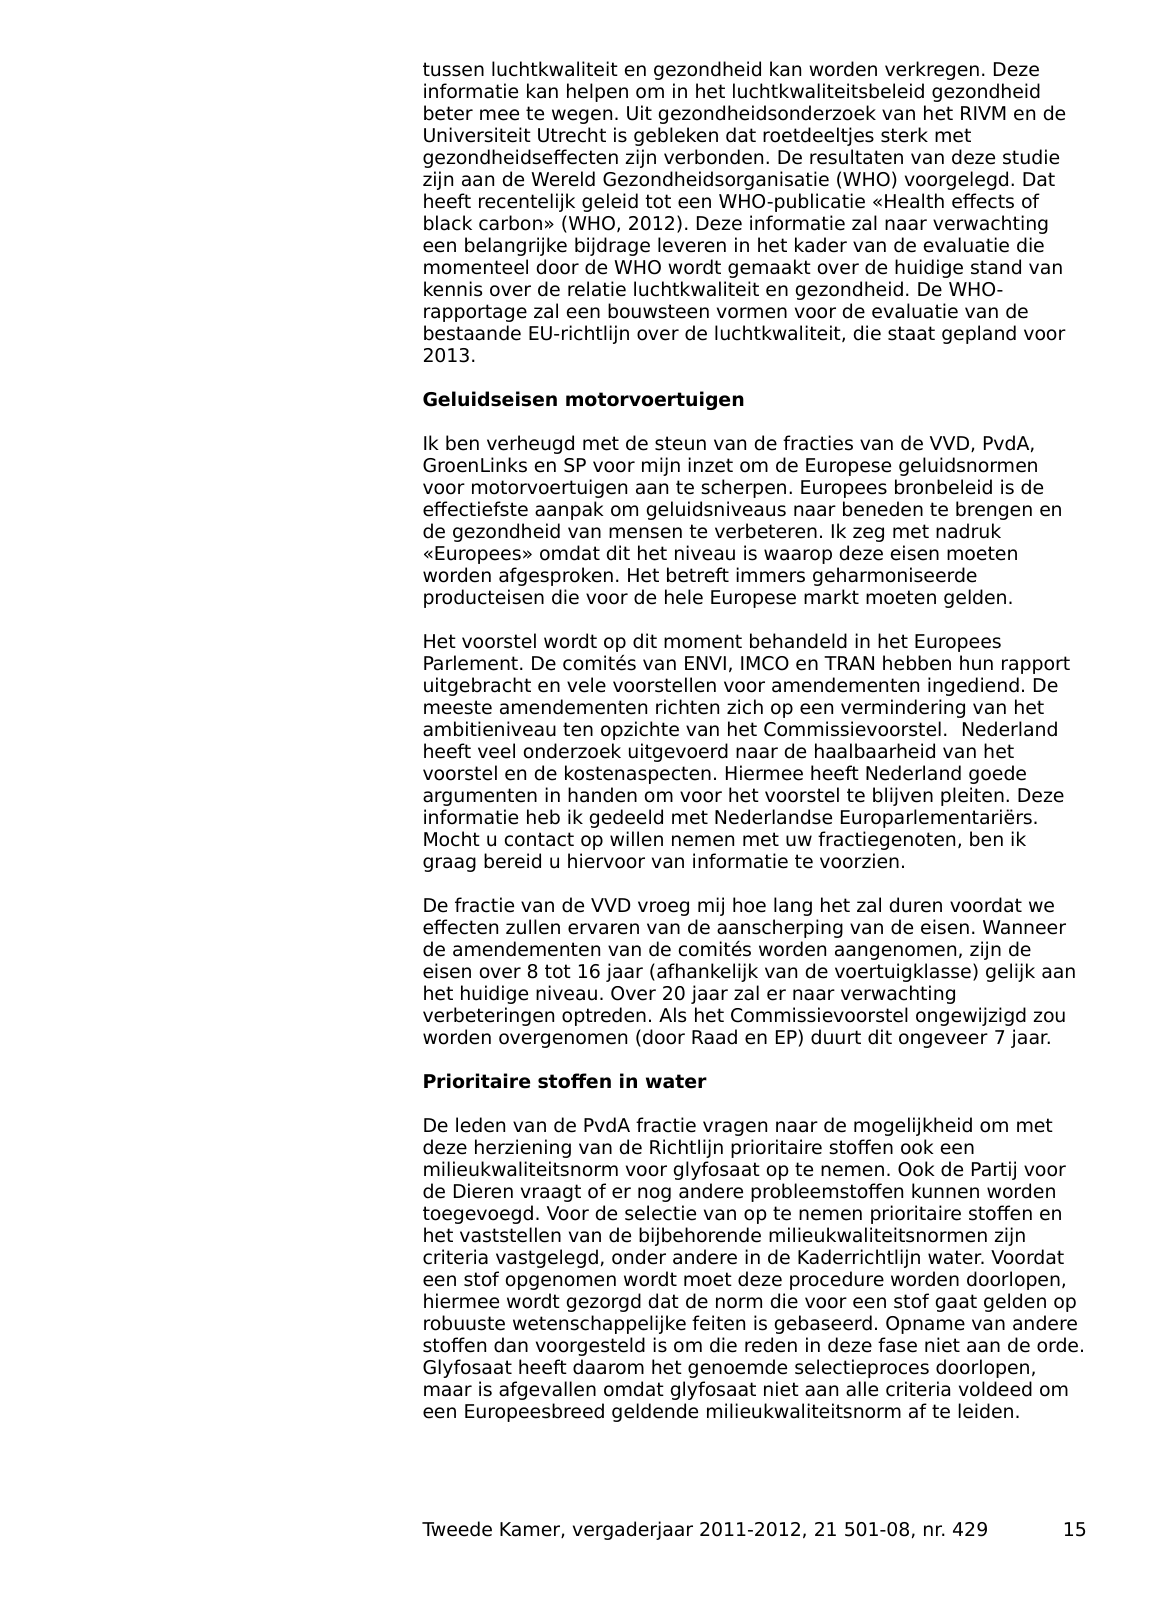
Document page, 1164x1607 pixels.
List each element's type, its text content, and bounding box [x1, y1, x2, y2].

subtitle Geluidseisen motorvoertuigen [422, 389, 1087, 411]
text De fractie van de VVD vroeg mij hoe lang het zal duren voordat we effecten zullen ervaren van de aanscherping van de eisen. Wanneer de amendementen van de comités worden aangenomen, zijn de eisen over 8 tot 16 jaar (afhankelijk van de voertuigklasse) gelijk aan het huidige niveau. Over 20 jaar zal er naar verwachting verbeteringen optreden. Als het Commissievoorstel ongewijzigd zou worden overgenomen (door Raad en EP) duurt dit ongeveer 7 jaar. [422, 895, 1087, 1049]
text Ik ben verheugd met de steun van de fracties van de VVD, PvdA, GroenLinks en SP voor mijn inzet om de Europese geluidsnormen voor motorvoertuigen aan te scherpen. Europees bronbeleid is de effectiefste aanpak om geluidsniveaus naar beneden te brengen en de gezondheid van mensen te verbeteren. Ik zeg met nadruk «Europees» omdat dit het niveau is waarop deze eisen moeten worden afgesproken. Het betreft immers geharmoniseerde producteisen die voor de hele Europese markt moeten gelden. [422, 433, 1087, 609]
text Het voorstel wordt op dit moment behandeld in het Europees Parlement. De comités van ENVI, IMCO en TRAN hebben hun rapport uitgebracht en vele voorstellen voor amendementen ingediend. De meeste amendementen richten zich op een vermindering van het ambitieniveau ten opzichte van het Commissievoorstel. Nederland heeft veel onderzoek uitgevoerd naar de haalbaarheid van het voorstel en de kostenaspecten. Hiermee heeft Nederland goede argumenten in handen om voor het voorstel te blijven pleiten. Deze informatie heb ik gedeeld met Nederlandse Europarlementariërs. Mocht u contact op willen nemen met uw fractiegenoten, ben ik graag bereid u hiervoor van informatie te voorzien. [422, 631, 1087, 873]
text De leden van de PvdA fractie vragen naar de mogelijkheid om met deze herziening van de Richtlijn prioritaire stoffen ook een milieukwaliteitsnorm voor glyfosaat op te nemen. Ook de Partij voor de Dieren vraagt of er nog andere probleemstoffen kunnen worden toegevoegd. Voor de selectie van op te nemen prioritaire stoffen en het vaststellen van de bijbehorende milieukwaliteitsnormen zijn criteria vastgelegd, onder andere in de Kaderrichtlijn water. Voordat een stof opgenomen wordt moet deze procedure worden doorlopen, hiermee wordt gezorgd dat de norm die voor een stof gaat gelden op robuuste wetenschappelijke feiten is gebaseerd. Opname van andere stoffen dan voorgesteld is om die reden in deze fase niet aan de orde. Glyfosaat heeft daarom het genoemde selectieproces doorlopen, maar is afgevallen omdat glyfosaat niet aan alle criteria voldeed om een Europeesbreed geldende milieukwaliteitsnorm af te leiden. [422, 1115, 1087, 1423]
subtitle Prioritaire stoffen in water [422, 1071, 1087, 1093]
text tussen luchtkwaliteit en gezondheid kan worden verkregen. Deze informatie kan helpen om in het luchtkwaliteitsbeleid gezondheid beter mee te wegen. Uit gezondheidsonderzoek van het RIVM en de Universiteit Utrecht is gebleken dat roetdeeltjes sterk met gezondheidseffecten zijn verbonden. De resultaten van deze studie zijn aan de Wereld Gezondheidsorganisatie (WHO) voorgelegd. Dat heeft recentelijk geleid tot een WHO-publicatie «Health effects of black carbon» (WHO, 2012). Deze informatie zal naar verwachting een belangrijke bijdrage leveren in het kader van de evaluatie die momenteel door de WHO wordt gemaakt over de huidige stand van kennis over de relatie luchtkwaliteit en gezondheid. De WHO-rapportage zal een bouwsteen vormen voor de evaluatie van de bestaande EU-richtlijn over de luchtkwaliteit, die staat gepland voor 2013. [422, 59, 1087, 367]
